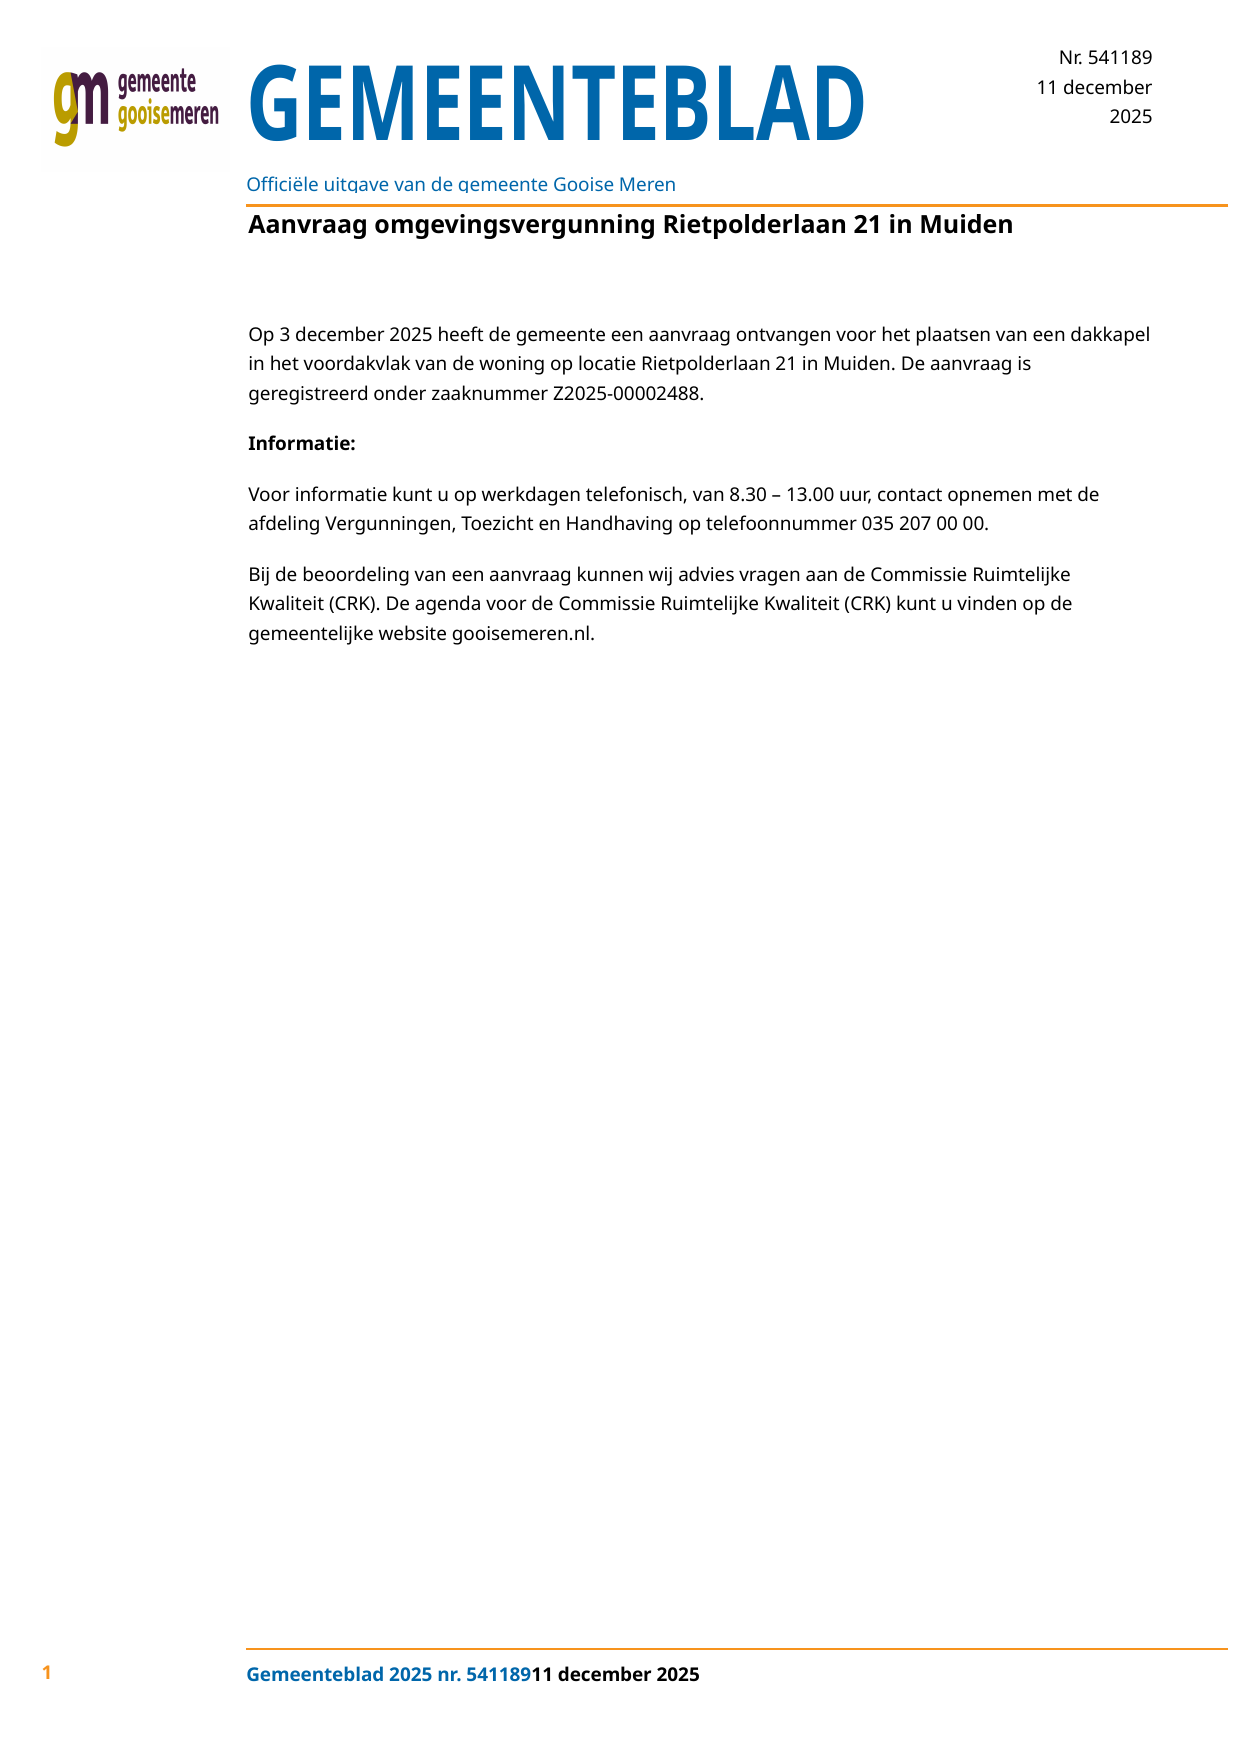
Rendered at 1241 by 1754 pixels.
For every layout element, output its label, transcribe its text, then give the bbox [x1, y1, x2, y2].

text Voor informatie kunt u op werkdagen telefonisch, van 8.30 – 13.00 uur, contact opnemen met de afdeling Vergunningen, Toezicht en Handhaving op telefoonnummer 035 207 00 00. [248, 481, 1152, 536]
text Informatie: [248, 430, 1152, 456]
text Bij de beoordeling van een aanvraag kunnen wij advies vragen aan de Commissie Ruimtelijke Kwaliteit (CRK). De agenda voor de Commissie Ruimtelijke Kwaliteit (CRK) kunt u vinden op de gemeentelijke website gooisemeren.nl. [248, 561, 1152, 646]
text Aanvraag omgevingsvergunning Rietpolderlaan 21 in Muiden [248, 207, 1152, 241]
text Op 3 december 2025 heeft de gemeente een aanvraag ontvangen voor het plaatsen van een dakkapel in het voordakvlak van de woning op locatie Rietpolderlaan 21 in Muiden. De aanvraag is geregistreerd onder zaaknummer Z2025-00002488. [248, 321, 1152, 406]
picture [41, 47, 231, 172]
